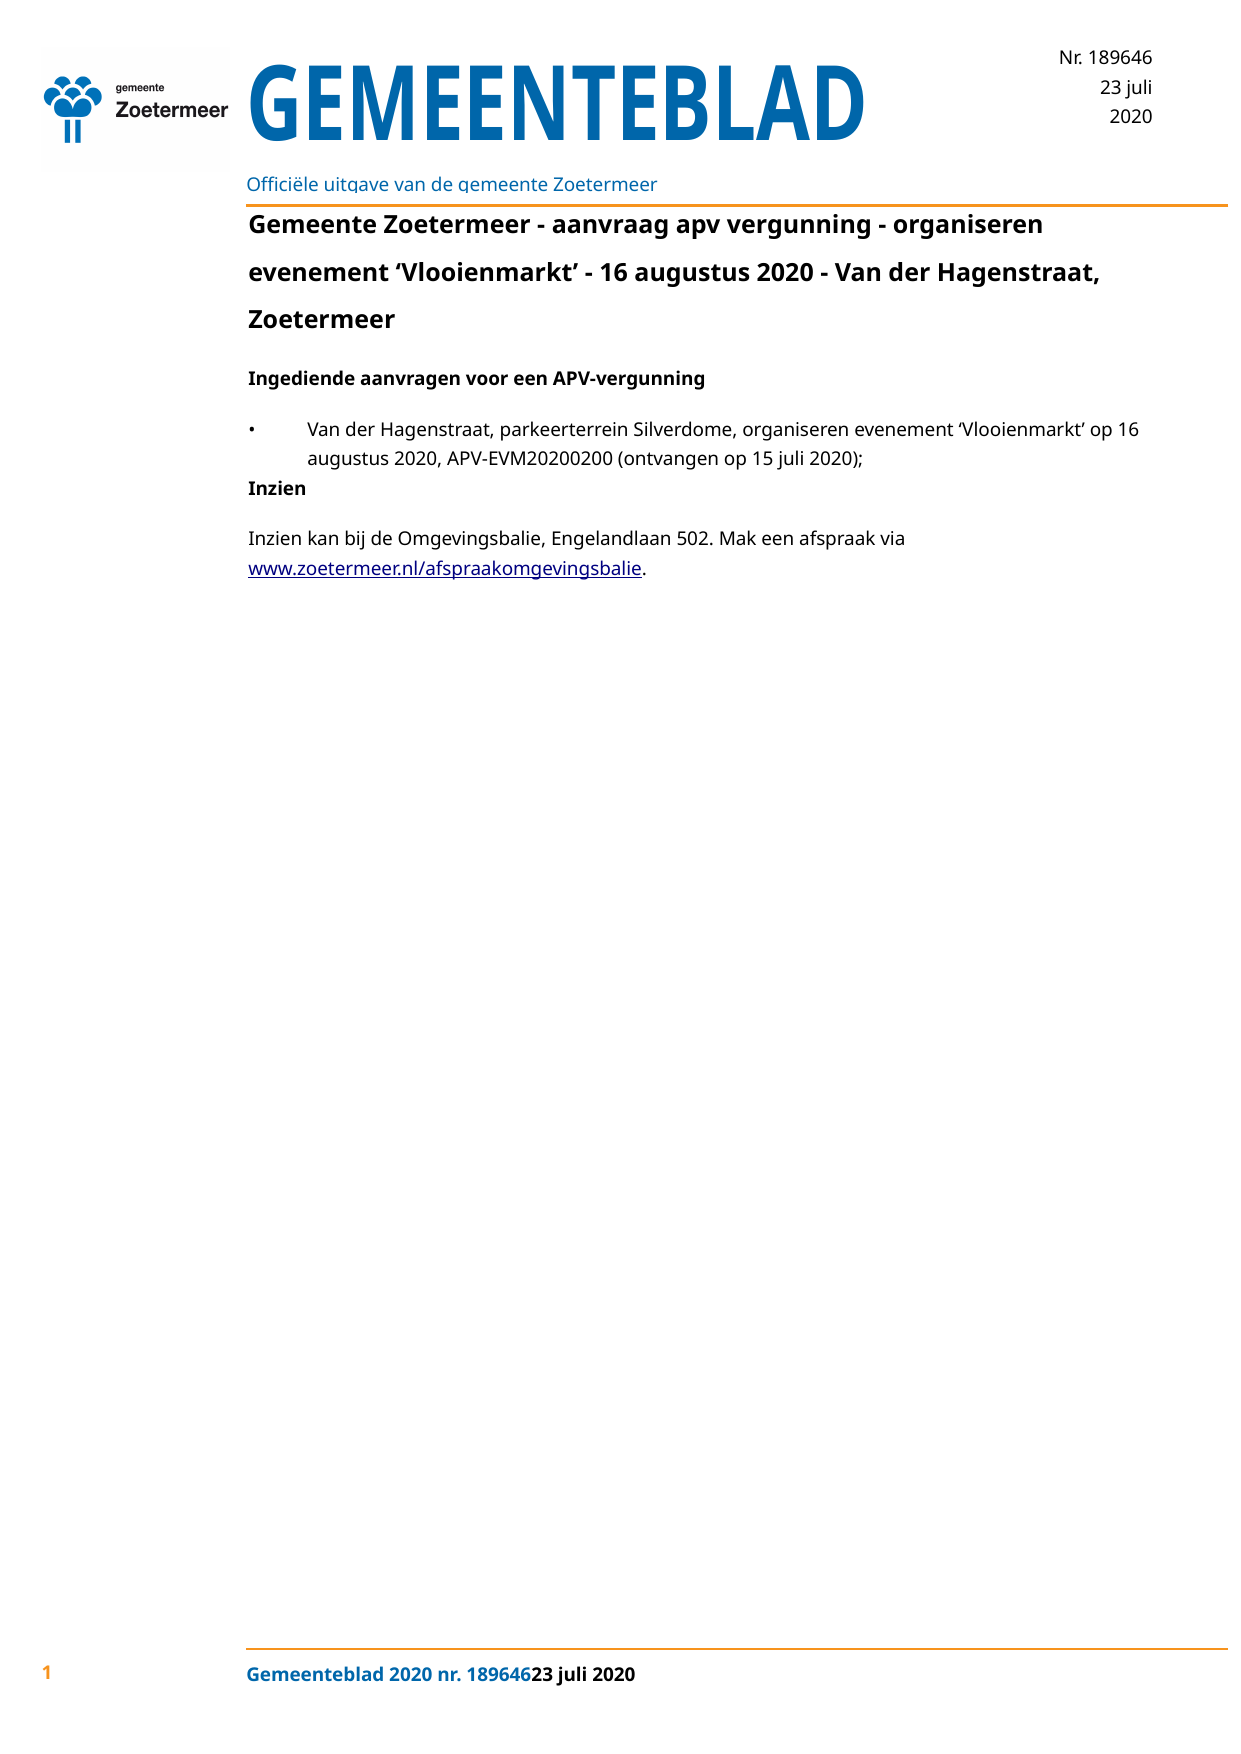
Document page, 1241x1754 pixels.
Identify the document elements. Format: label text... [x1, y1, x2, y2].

text Inzien kan bij de Omgevingsbalie, Engelandlaan 502. Mak een afspraak via www.zoetermeer.nl/afspraakomgevingsbalie. [248, 526, 1152, 581]
list Van der Hagenstraat, parkeerterrein Silverdome, organiseren evenement ‘Vlooienmarkt’ op 16 augustus 2020, APV-EVM20200200 (ontvangen op 15 juli 2020); [248, 416, 1152, 471]
text Inzien [248, 475, 1152, 501]
text Gemeente Zoetermeer - aanvraag apv vergunning - organiseren evenement ‘Vlooienmarkt’ - 16 augustus 2020 - Van der Hagenstraat, Zoetermeer [248, 207, 1152, 336]
text Ingediende aanvragen voor een APV-vergunning [248, 366, 1152, 391]
picture [41, 47, 231, 172]
